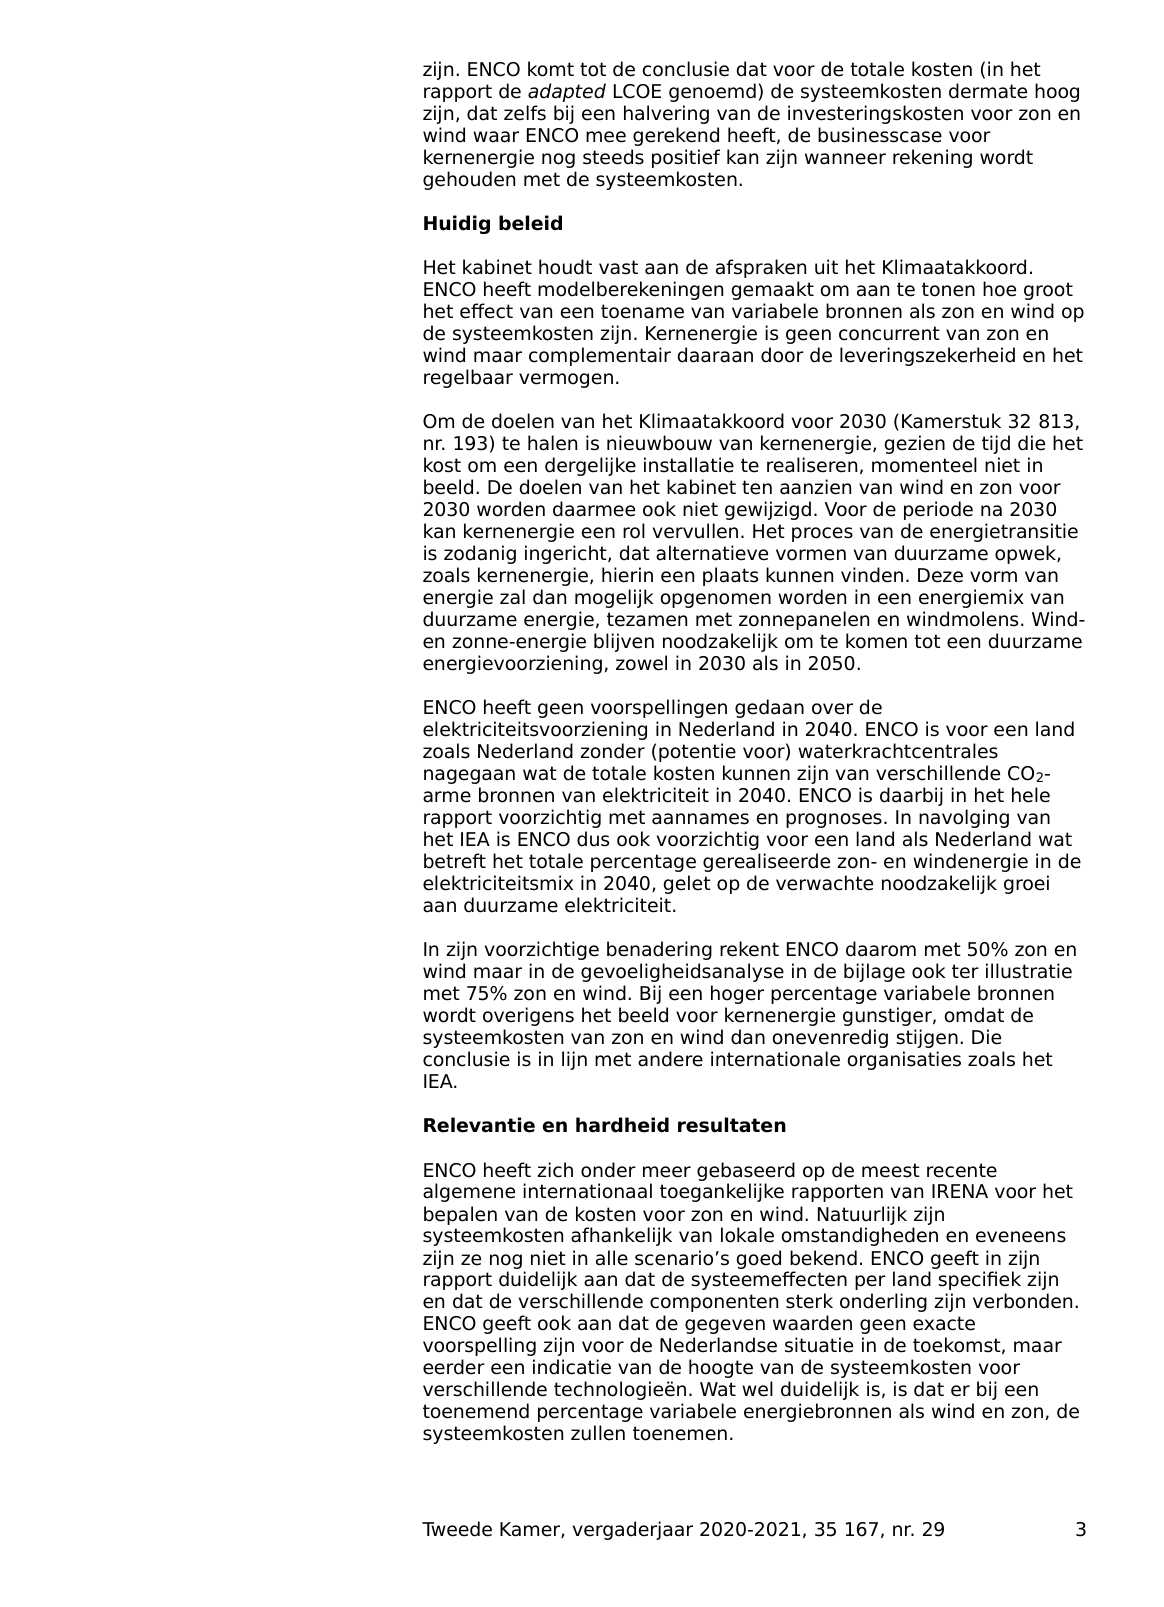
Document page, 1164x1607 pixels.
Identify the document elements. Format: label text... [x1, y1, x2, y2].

subtitle Huidig beleid [422, 213, 1087, 235]
text Het kabinet houdt vast aan de afspraken uit het Klimaatakkoord. ENCO heeft modelberekeningen gemaakt om aan te tonen hoe groot het effect van een toename van variabele bronnen als zon en wind op de systeemkosten zijn. Kernenergie is geen concurrent van zon en wind maar complementair daaraan door de leveringszekerheid en het regelbaar vermogen. [422, 257, 1087, 389]
text zijn. ENCO komt tot de conclusie dat voor de totale kosten (in het rapport de adapted LCOE genoemd) de systeemkosten dermate hoog zijn, dat zelfs bij een halvering van de investeringskosten voor zon en wind waar ENCO mee gerekend heeft, de businesscase voor kernenergie nog steeds positief kan zijn wanneer rekening wordt gehouden met de systeemkosten. [422, 59, 1087, 191]
text Om de doelen van het Klimaatakkoord voor 2030 (Kamerstuk 32 813, nr. 193) te halen is nieuwbouw van kernenergie, gezien de tijd die het kost om een dergelijke installatie te realiseren, momenteel niet in beeld. De doelen van het kabinet ten aanzien van wind en zon voor 2030 worden daarmee ook niet gewijzigd. Voor de periode na 2030 kan kernenergie een rol vervullen. Het proces van de energietransitie is zodanig ingericht, dat alternatieve vormen van duurzame opwek, zoals kernenergie, hierin een plaats kunnen vinden. Deze vorm van energie zal dan mogelijk opgenomen worden in een energiemix van duurzame energie, tezamen met zonnepanelen en windmolens. Wind- en zonne-energie blijven noodzakelijk om te komen tot een duurzame energievoorziening, zowel in 2030 als in 2050. [422, 411, 1087, 675]
text In zijn voorzichtige benadering rekent ENCO daarom met 50% zon en wind maar in de gevoeligheidsanalyse in de bijlage ook ter illustratie met 75% zon en wind. Bij een hoger percentage variabele bronnen wordt overigens het beeld voor kernenergie gunstiger, omdat de systeemkosten van zon en wind dan onevenredig stijgen. Die conclusie is in lijn met andere internationale organisaties zoals het IEA. [422, 939, 1087, 1093]
text ENCO heeft zich onder meer gebaseerd op de meest recente algemene internationaal toegankelijke rapporten van IRENA voor het bepalen van de kosten voor zon en wind. Natuurlijk zijn systeemkosten afhankelijk van lokale omstandigheden en eveneens zijn ze nog niet in alle scenario’s goed bekend. ENCO geeft in zijn rapport duidelijk aan dat de systeemeffecten per land specifiek zijn en dat de verschillende componenten sterk onderling zijn verbonden. ENCO geeft ook aan dat de gegeven waarden geen exacte voorspelling zijn voor de Nederlandse situatie in de toekomst, maar eerder een indicatie van de hoogte van de systeemkosten voor verschillende technologieën. Wat wel duidelijk is, is dat er bij een toenemend percentage variabele energiebronnen als wind en zon, de systeemkosten zullen toenemen. [422, 1159, 1087, 1445]
subtitle Relevantie en hardheid resultaten [422, 1115, 1087, 1137]
text ENCO heeft geen voorspellingen gedaan over de elektriciteitsvoorziening in Nederland in 2040. ENCO is voor een land zoals Nederland zonder (potentie voor) waterkrachtcentrales nagegaan wat de totale kosten kunnen zijn van verschillende CO2-arme bronnen van elektriciteit in 2040. ENCO is daarbij in het hele rapport voorzichtig met aannames en prognoses. In navolging van het IEA is ENCO dus ook voorzichtig voor een land als Nederland wat betreft het totale percentage gerealiseerde zon- en windenergie in de elektriciteitsmix in 2040, gelet op de verwachte noodzakelijk groei aan duurzame elektriciteit. [422, 697, 1087, 917]
